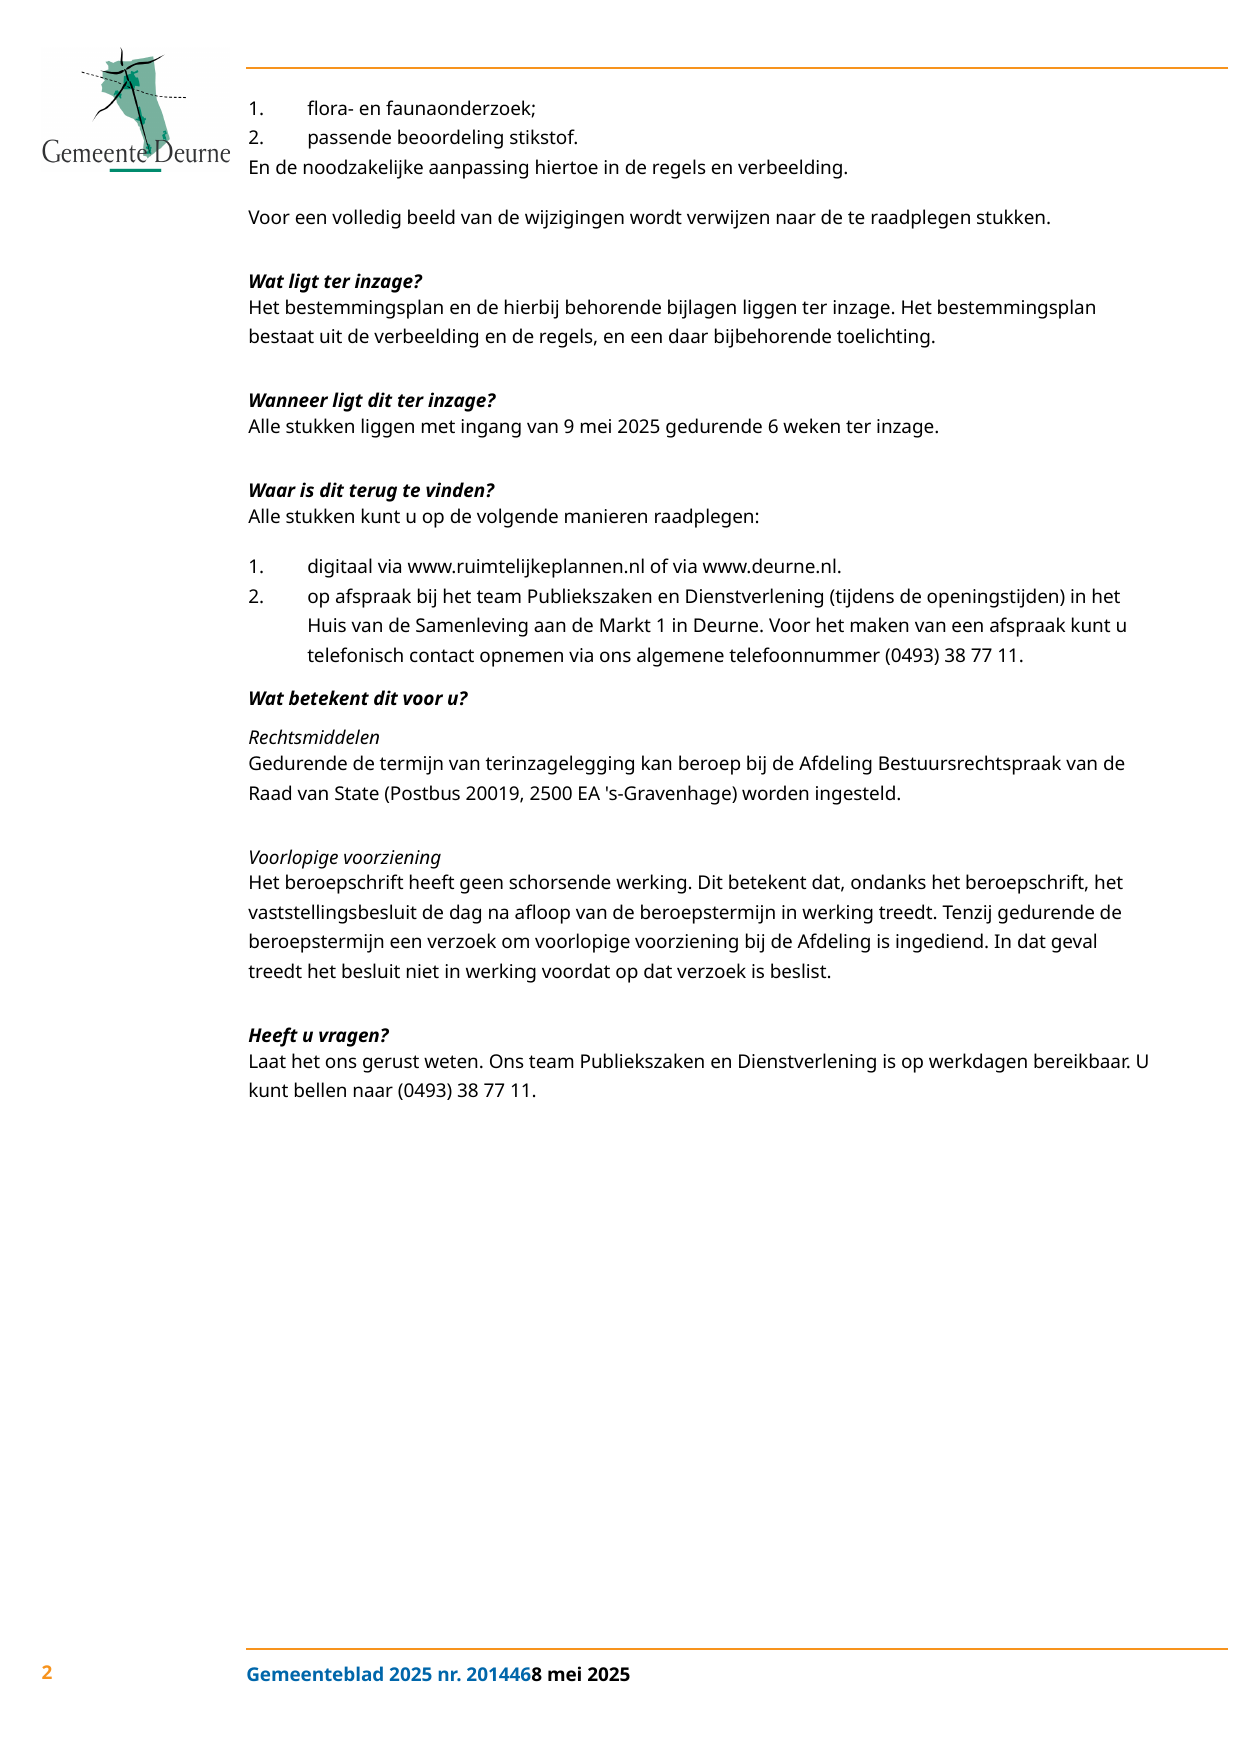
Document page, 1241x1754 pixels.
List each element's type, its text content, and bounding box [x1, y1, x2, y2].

text Rechtsmiddelen [248, 724, 1152, 750]
text Heeft u vragen? [248, 1022, 1152, 1048]
text Wanneer ligt dit ter inzage? [248, 388, 1152, 413]
text Wat ligt ter inzage? [248, 268, 1152, 294]
text Het beroepschrift heeft geen schorsende werking. Dit betekent dat, ondanks het beroepschrift, het vaststellingsbesluit de dag na afloop van de beroepstermijn in werking treedt. Tenzij gedurende de beroepstermijn een verzoek om voorlopige voorziening bij de Afdeling is ingediend. In dat geval treedt het besluit niet in werking voordat op dat verzoek is beslist. [248, 869, 1152, 984]
text Wat betekent dit voor u? [248, 685, 1152, 711]
text Alle stukken kunt u op de volgende manieren raadplegen: [248, 503, 1152, 529]
list op afspraak bij het team Publiekszaken en Dienstverlening (tijdens de openingstijden) in het Huis van de Samenleving aan de Markt 1 in Deurne. Voor het maken van een afspraak kunt u telefonisch contact opnemen via ons algemene telefoonnummer (0493) 38 77 11. [248, 583, 1152, 668]
text En de noodzakelijke aanpassing hiertoe in de regels en verbeelding. [248, 154, 1152, 180]
picture [41, 47, 231, 172]
list digitaal via www.ruimtelijkeplannen.nl of via www.deurne.nl. [248, 553, 1152, 579]
text Voorlopige voorziening [248, 844, 1152, 869]
text Het bestemmingsplan en de hierbij behorende bijlagen liggen ter inzage. Het bestemmingsplan bestaat uit de verbeelding en de regels, en een daar bijbehorende toelichting. [248, 294, 1152, 349]
list flora- en faunaonderzoek; [248, 95, 1152, 121]
text Gedurende de termijn van terinzagelegging kan beroep bij de Afdeling Bestuursrechtspraak van de Raad van State (Postbus 20019, 2500 EA 's-Gravenhage) worden ingesteld. [248, 750, 1152, 806]
text Alle stukken liggen met ingang van 9 mei 2025 gedurende 6 weken ter inzage. [248, 413, 1152, 439]
text Waar is dit terug te vinden? [248, 477, 1152, 503]
list passende beoordeling stikstof. [248, 124, 1152, 150]
text Laat het ons gerust weten. Ons team Publiekszaken en Dienstverlening is op werkdagen bereikbaar. U kunt bellen naar (0493) 38 77 11. [248, 1048, 1152, 1103]
text Voor een volledig beeld van de wijzigingen wordt verwijzen naar de te raadplegen stukken. [248, 204, 1152, 230]
